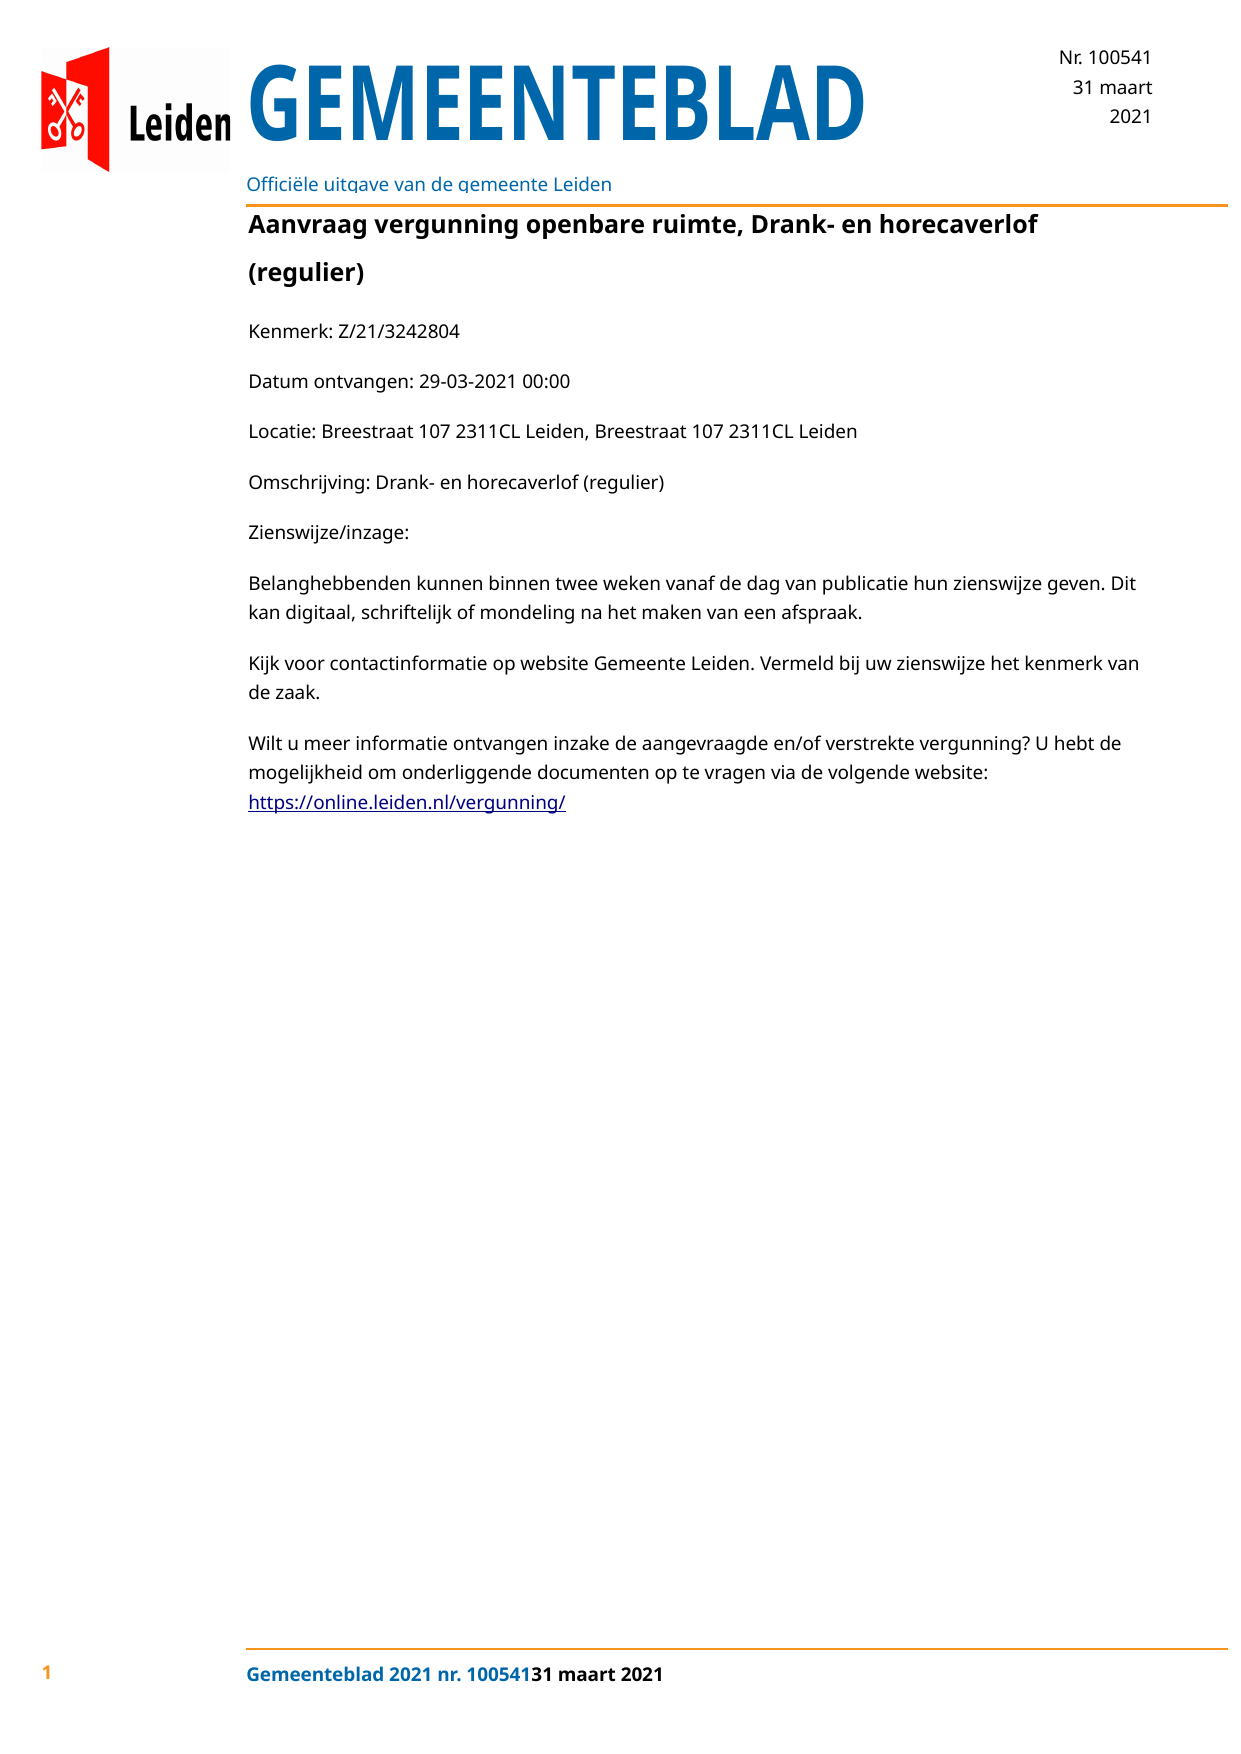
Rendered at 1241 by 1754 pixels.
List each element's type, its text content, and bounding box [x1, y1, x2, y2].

text Aanvraag vergunning openbare ruimte, Drank- en horecaverlof (regulier) [248, 207, 1152, 288]
text Kijk voor contactinformatie op website Gemeente Leiden. Vermeld bij uw zienswijze het kenmerk van de zaak. [248, 650, 1152, 705]
text Kenmerk: Z/21/3242804 [248, 318, 1152, 344]
text Omschrijving: Drank- en horecaverlof (regulier) [248, 469, 1152, 495]
text Belanghebbenden kunnen binnen twee weken vanaf de dag van publicatie hun zienswijze geven. Dit kan digitaal, schriftelijk of mondeling na het maken van een afspraak. [248, 570, 1152, 625]
text Datum ontvangen: 29-03-2021 00:00 [248, 368, 1152, 394]
text Zienswijze/inzage: [248, 519, 1152, 545]
text Locatie: Breestraat 107 2311CL Leiden, Breestraat 107 2311CL Leiden [248, 419, 1152, 444]
picture [41, 47, 231, 172]
text Wilt u meer informatie ontvangen inzake de aangevraagde en/of verstrekte vergunning? U hebt de mogelijkheid om onderliggende documenten op te vragen via de volgende website: https://online.leiden.nl/vergunning/ [248, 730, 1152, 815]
